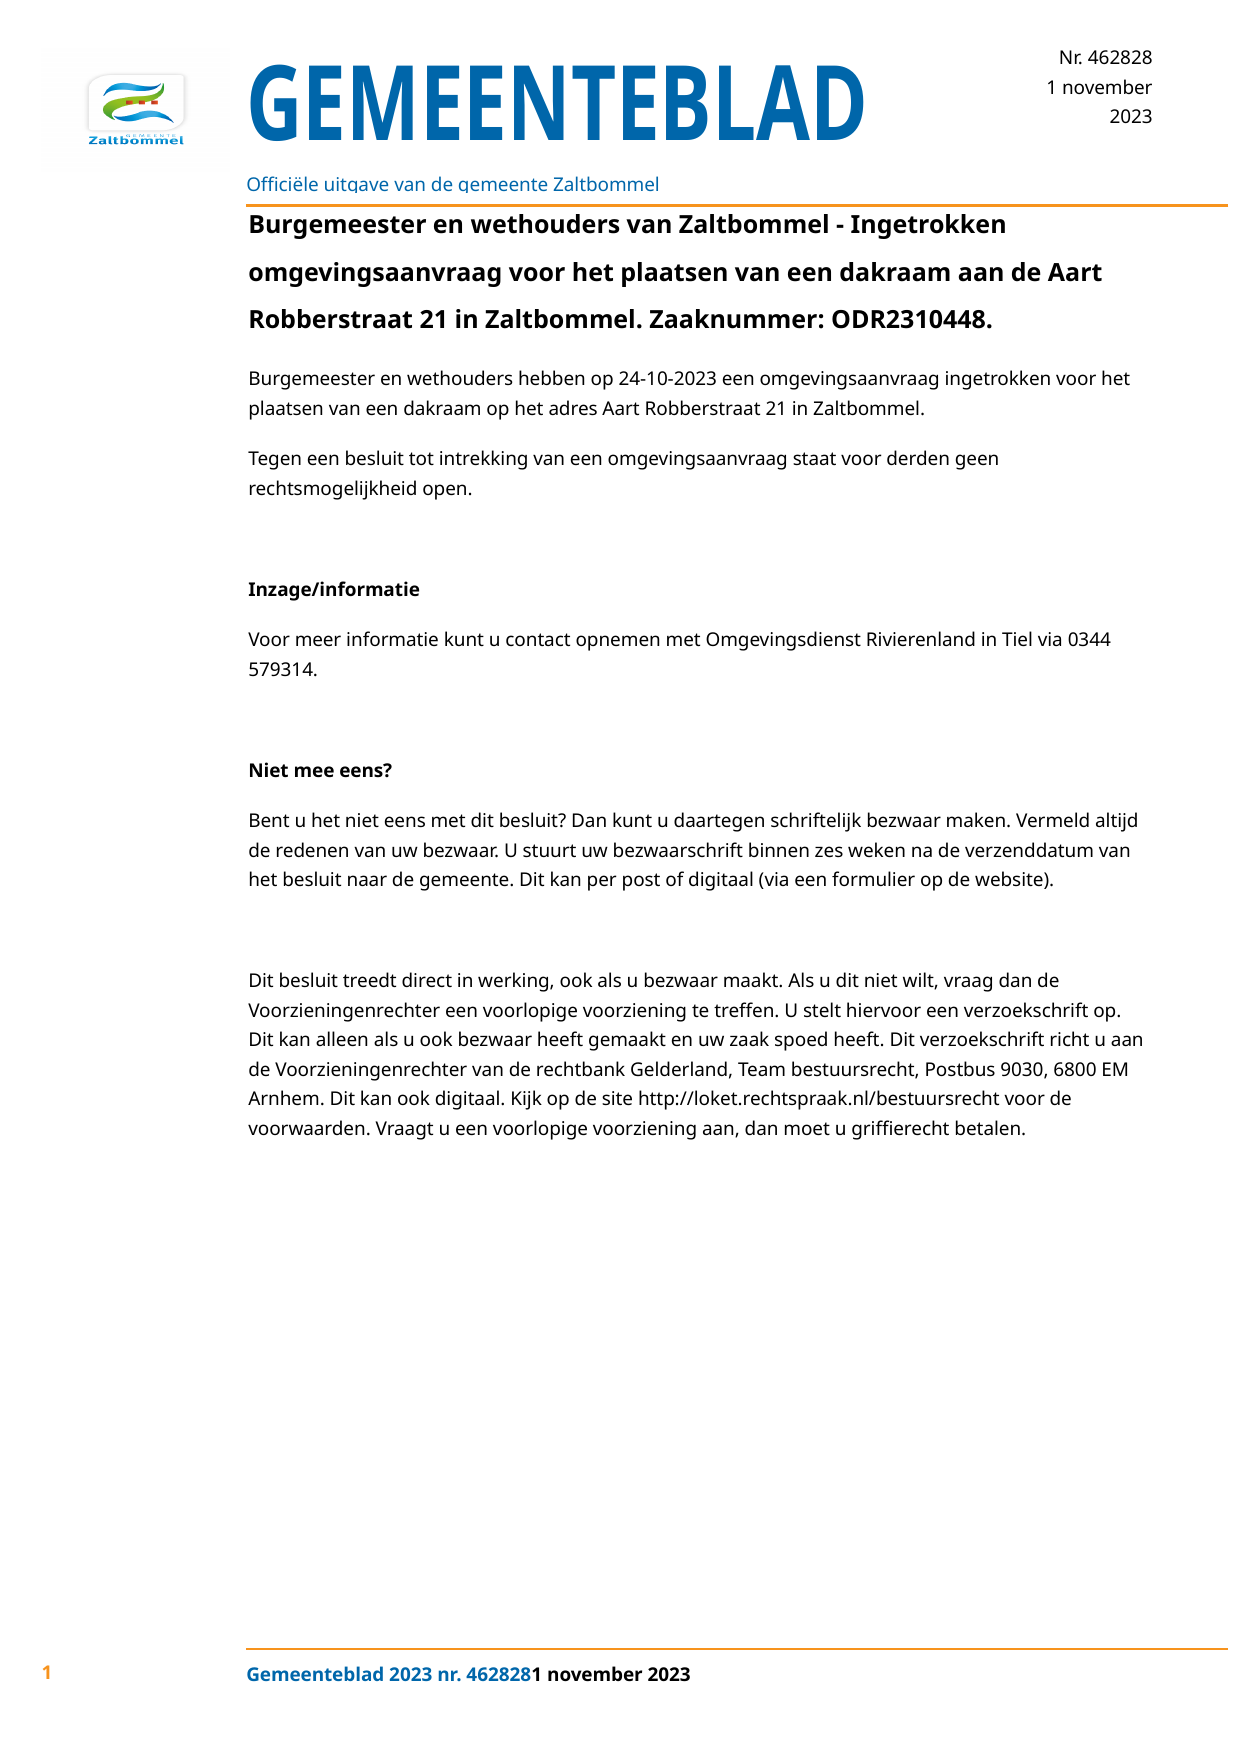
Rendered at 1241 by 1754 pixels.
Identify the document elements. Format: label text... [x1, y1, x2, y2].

text Burgemeester en wethouders hebben op 24-10-2023 een omgevingsaanvraag ingetrokken voor het plaatsen van een dakraam op het adres Aart Robberstraat 21 in Zaltbommel. [248, 366, 1152, 421]
picture [41, 47, 231, 172]
text Inzage/informatie [248, 576, 1152, 602]
text Niet mee eens? [248, 757, 1152, 782]
text Bent u het niet eens met dit besluit? Dan kunt u daartegen schriftelijk bezwaar maken. Vermeld altijd de redenen van uw bezwaar. U stuurt uw bezwaarschrift binnen zes weken na de verzenddatum van het besluit naar de gemeente. Dit kan per post of digitaal (via een formulier op de website). [248, 807, 1152, 892]
text Dit besluit treedt direct in werking, ook als u bezwaar maakt. Als u dit niet wilt, vraag dan de Voorzieningenrechter een voorlopige voorziening te treffen. U stelt hiervoor een verzoekschrift op. Dit kan alleen als u ook bezwaar heeft gemaakt en uw zaak spoed heeft. Dit verzoekschrift richt u aan de Voorzieningenrechter van de rechtbank Gelderland, Team bestuursrecht, Postbus 9030, 6800 EM Arnhem. Dit kan ook digitaal. Kijk op de site http://loket.rechtspraak.nl/bestuursrecht voor de voorwaarden. Vraagt u een voorlopige voorziening aan, dan moet u griffierecht betalen. [248, 967, 1152, 1141]
text Tegen een besluit tot intrekking van een omgevingsaanvraag staat voor derden geen rechtsmogelijkheid open. [248, 446, 1152, 501]
text Voor meer informatie kunt u contact opnemen met Omgevingsdienst Rivierenland in Tiel via 0344 579314. [248, 626, 1152, 682]
text Burgemeester en wethouders van Zaltbommel - Ingetrokken omgevingsaanvraag voor het plaatsen van een dakraam aan de Aart Robberstraat 21 in Zaltbommel. Zaaknummer: ODR2310448. [248, 207, 1152, 336]
